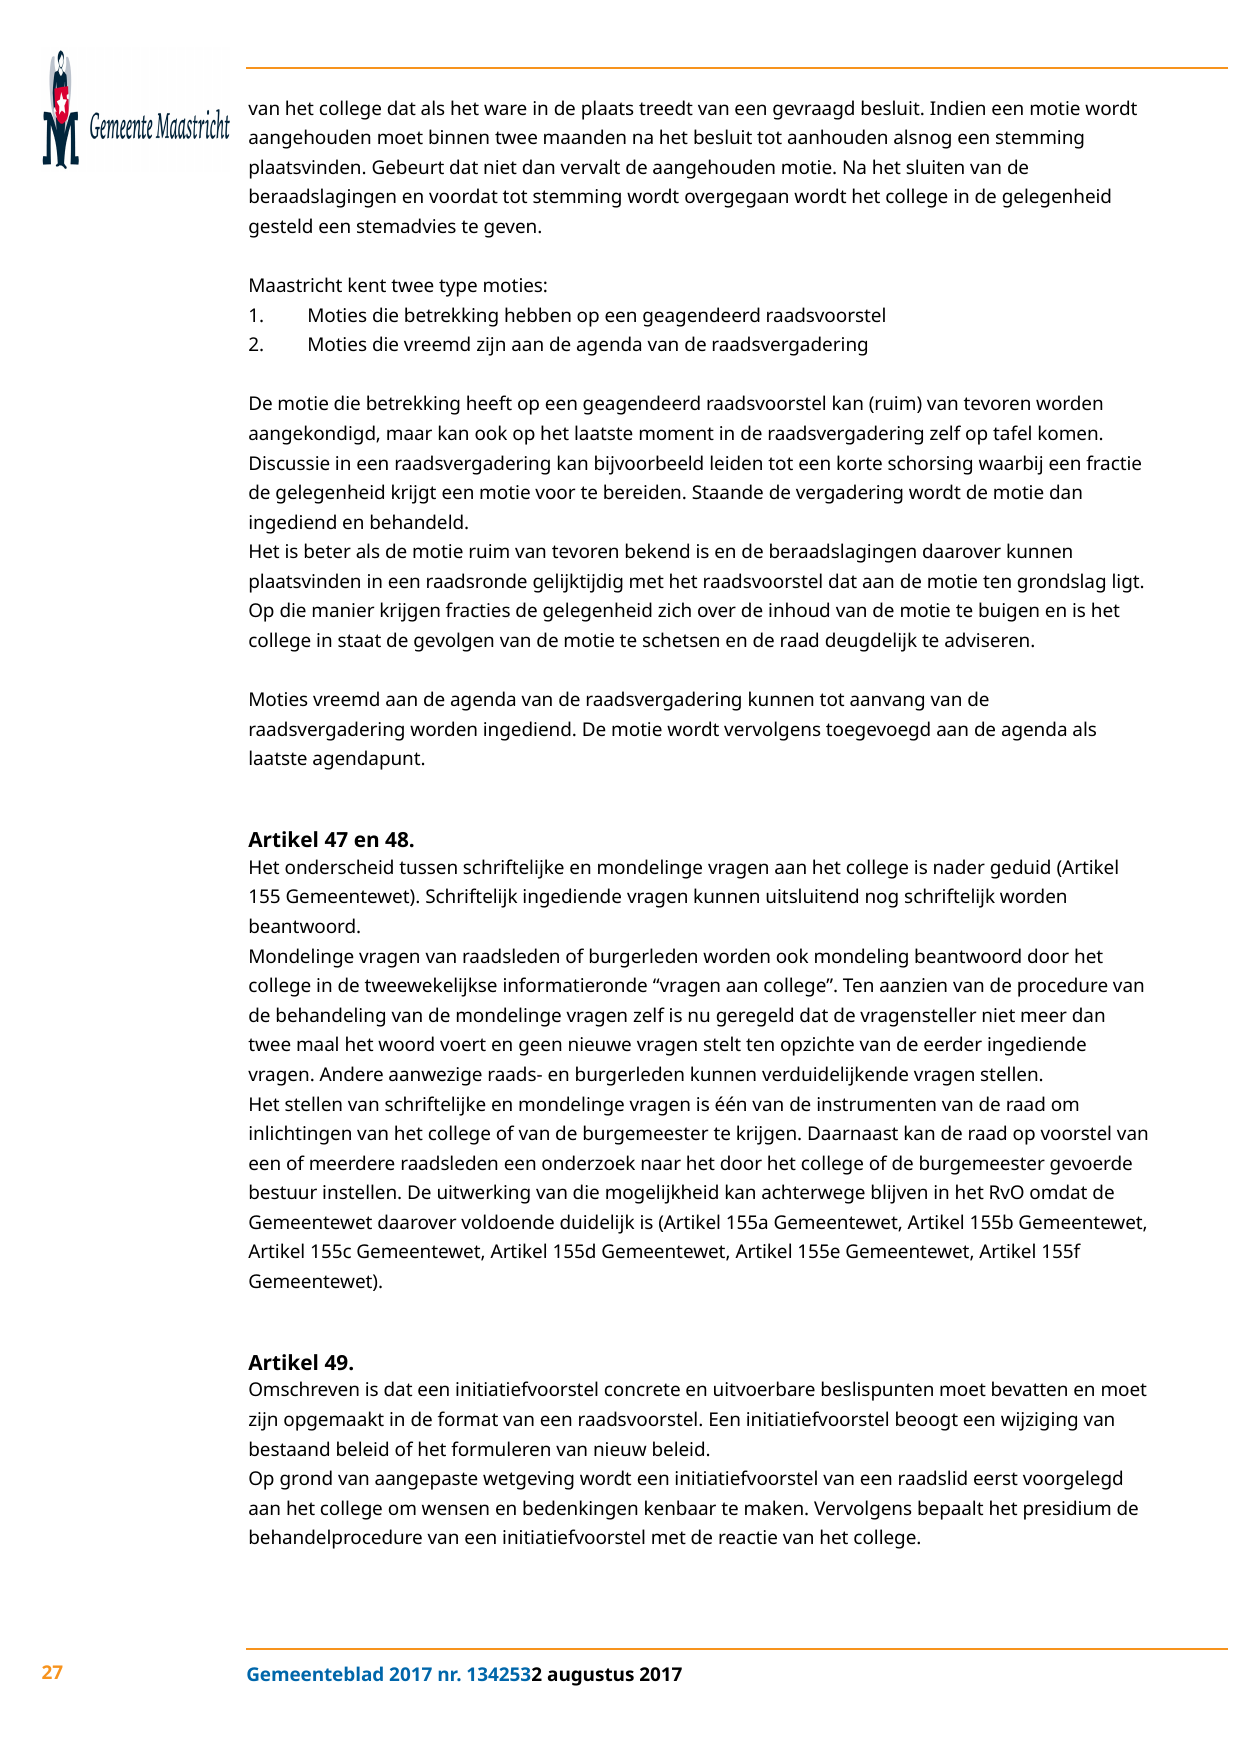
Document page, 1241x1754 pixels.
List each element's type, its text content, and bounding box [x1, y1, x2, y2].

picture [41, 47, 231, 172]
text Artikel 47 en 48. [248, 826, 1152, 854]
text Op grond van aangepaste wetgeving wordt een initiatiefvoorstel van een raadslid eerst voorgelegd aan het college om wensen en bedenkingen kenbaar te maken. Vervolgens bepaalt het presidium de behandelprocedure van een initiatiefvoorstel met de reactie van het college. [248, 1465, 1152, 1550]
text Het stellen van schriftelijke en mondelinge vragen is één van de instrumenten van de raad om inlichtingen van het college of van de burgemeester te krijgen. Daarnaast kan de raad op voorstel van een of meerdere raadsleden een onderzoek naar het door het college of de burgemeester gevoerde bestuur instellen. De uitwerking van die mogelijkheid kan achterwege blijven in het RvO omdat de Gemeentewet daarover voldoende duidelijk is (Artikel 155a Gemeentewet, Artikel 155b Gemeentewet, Artikel 155c Gemeentewet, Artikel 155d Gemeentewet, Artikel 155e Gemeentewet, Artikel 155f Gemeentewet). [248, 1091, 1152, 1294]
text Artikel 49. [248, 1348, 1152, 1377]
text Het onderscheid tussen schriftelijke en mondelinge vragen aan het college is nader geduid (Artikel 155 Gemeentewet). Schriftelijk ingediende vragen kunnen uitsluitend nog schriftelijk worden beantwoord. [248, 854, 1152, 939]
text van het college dat als het ware in de plaats treedt van een gevraagd besluit. Indien een motie wordt aangehouden moet binnen twee maanden na het besluit tot aanhouden alsnog een stemming plaatsvinden. Gebeurt dat niet dan vervalt de aangehouden motie. Na het sluiten van de beraadslagingen en voordat tot stemming wordt overgegaan wordt het college in de gelegenheid gesteld een stemadvies te geven. [248, 95, 1152, 239]
text Moties vreemd aan de agenda van de raadsvergadering kunnen tot aanvang van de raadsvergadering worden ingediend. De motie wordt vervolgens toegevoegd aan de agenda als laatste agendapunt. [248, 686, 1152, 771]
text Maastricht kent twee type moties: [248, 272, 1152, 298]
text Omschreven is dat een initiatiefvoorstel concrete en uitvoerbare beslispunten moet bevatten en moet zijn opgemaakt in de format van een raadsvoorstel. Een initiatiefvoorstel beoogt een wijziging van bestaand beleid of het formuleren van nieuw beleid. [248, 1377, 1152, 1462]
text Mondelinge vragen van raadsleden of burgerleden worden ook mondeling beantwoord door het college in de tweewekelijkse informatieronde “vragen aan college”. Ten aanzien van de procedure van de behandeling van de mondelinge vragen zelf is nu geregeld dat de vragensteller niet meer dan twee maal het woord voert en geen nieuwe vragen stelt ten opzichte van de eerder ingediende vragen. Andere aanwezige raads- en burgerleden kunnen verduidelijkende vragen stellen. [248, 943, 1152, 1087]
list Moties die betrekking hebben op een geagendeerd raadsvoorstel [248, 302, 1152, 328]
list Moties die vreemd zijn aan de agenda van de raadsvergadering [248, 331, 1152, 357]
text De motie die betrekking heeft op een geagendeerd raadsvoorstel kan (ruim) van tevoren worden aangekondigd, maar kan ook op het laatste moment in de raadsvergadering zelf op tafel komen. Discussie in een raadsvergadering kan bijvoorbeeld leiden tot een korte schorsing waarbij een fractie de gelegenheid krijgt een motie voor te bereiden. Staande de vergadering wordt de motie dan ingediend en behandeld. [248, 391, 1152, 535]
text Het is beter als de motie ruim van tevoren bekend is en de beraadslagingen daarover kunnen plaatsvinden in een raadsronde gelijktijdig met het raadsvoorstel dat aan de motie ten grondslag ligt. Op die manier krijgen fracties de gelegenheid zich over de inhoud van de motie te buigen en is het college in staat de gevolgen van de motie te schetsen en de raad deugdelijk te adviseren. [248, 538, 1152, 653]
